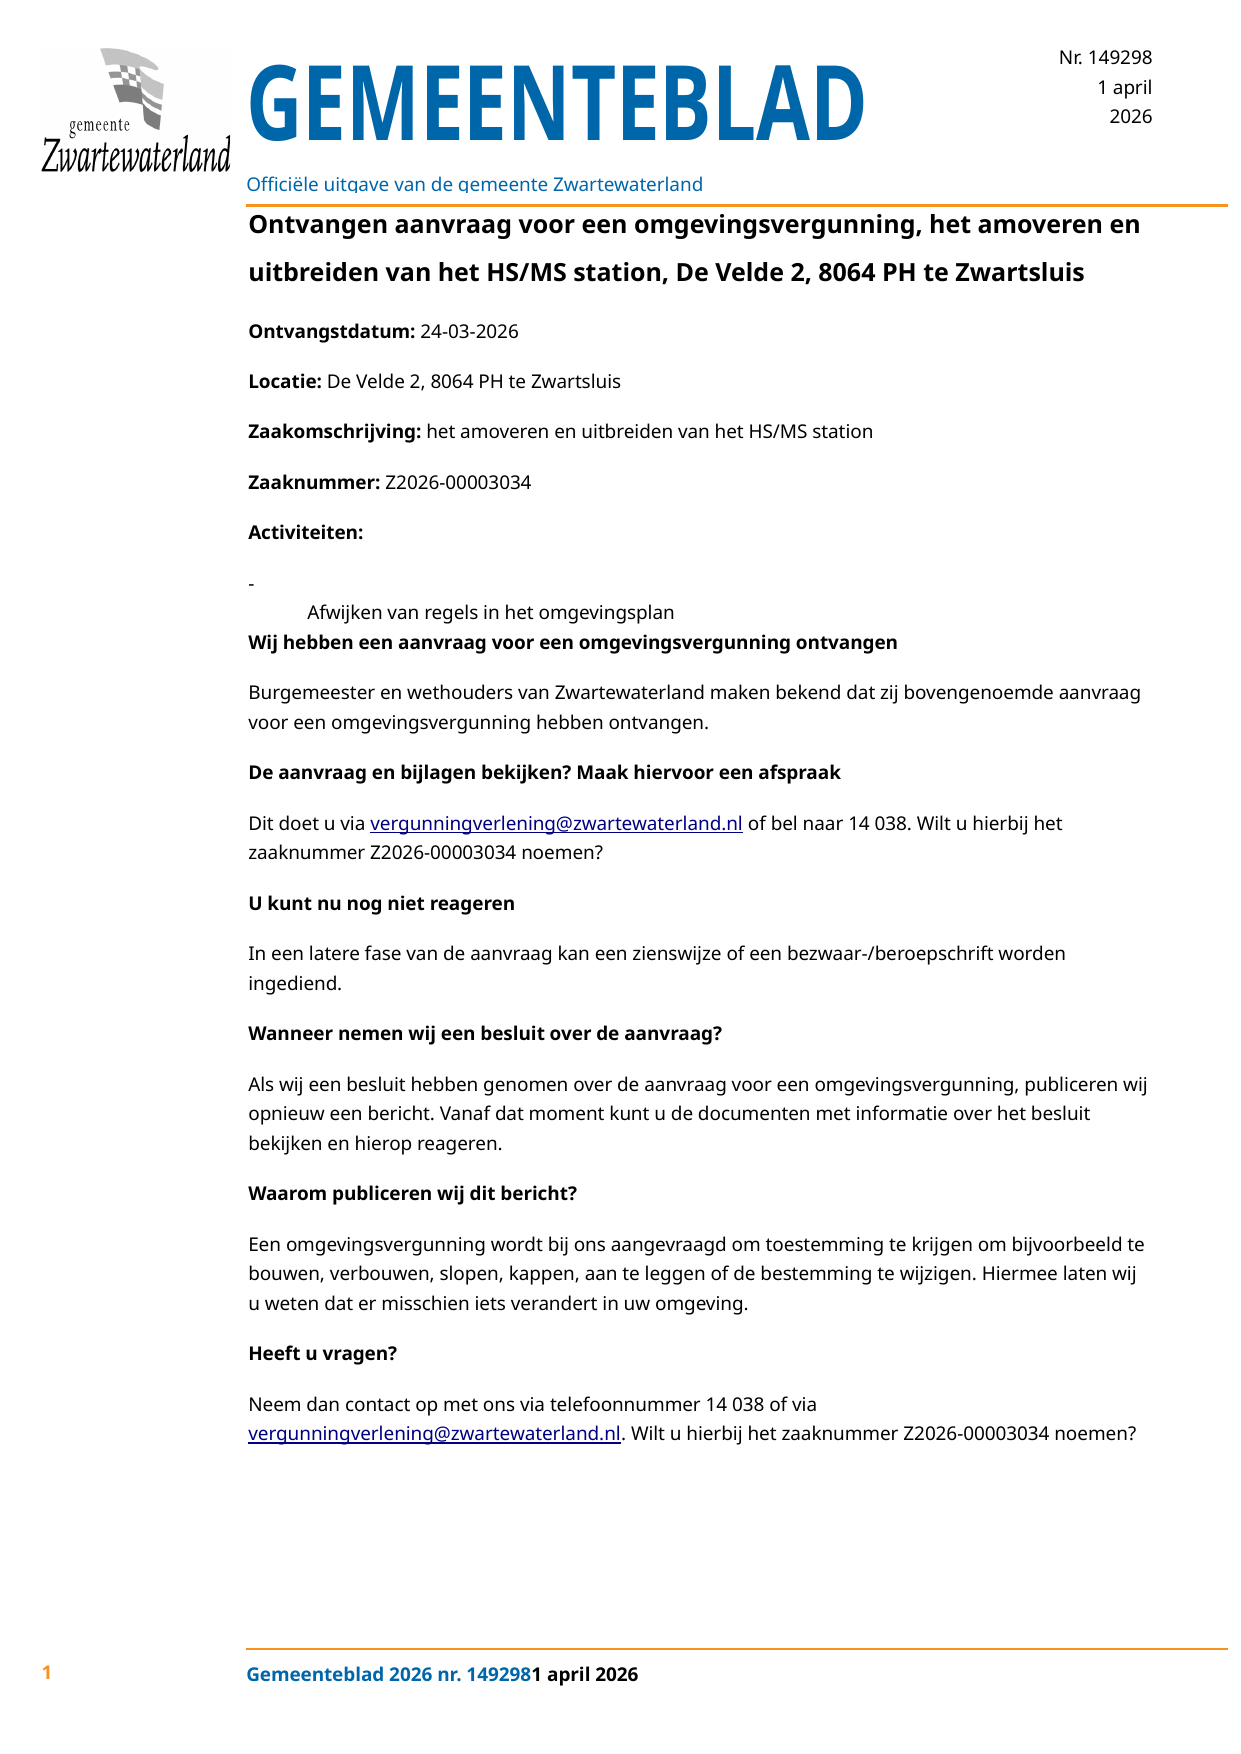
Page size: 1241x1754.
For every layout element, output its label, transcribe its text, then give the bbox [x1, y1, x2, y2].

text In een latere fase van de aanvraag kan een zienswijze of een bezwaar-/beroepschrift worden ingediend. [248, 940, 1152, 996]
text Dit doet u via vergunningverlening@zwartewaterland.nl of bel naar 14 038. Wilt u hierbij het zaaknummer Z2026-00003034 noemen? [248, 810, 1152, 865]
text Ontvangstdatum: 24-03-2026 [248, 318, 1152, 344]
text Heeft u vragen? [248, 1340, 1152, 1366]
text Zaaknummer: Z2026-00003034 [248, 469, 1152, 495]
text U kunt nu nog niet reageren [248, 890, 1152, 916]
text De aanvraag en bijlagen bekijken? Maak hiervoor een afspraak [248, 759, 1152, 785]
text Locatie: De Velde 2, 8064 PH te Zwartsluis [248, 368, 1152, 394]
text Wanneer nemen wij een besluit over de aanvraag? [248, 1020, 1152, 1046]
text Activiteiten: [248, 519, 1152, 545]
text Zaakomschrijving: het amoveren en uitbreiden van het HS/MS station [248, 419, 1152, 444]
text Burgemeester en wethouders van Zwartewaterland maken bekend dat zij bovengenoemde aanvraag voor een omgevingsvergunning hebben ontvangen. [248, 679, 1152, 735]
text Waarom publiceren wij dit bericht? [248, 1180, 1152, 1206]
list Afwijken van regels in het omgevingsplan [248, 599, 1152, 625]
picture [41, 47, 231, 172]
text Wij hebben een aanvraag voor een omgevingsvergunning ontvangen [248, 629, 1152, 655]
text Als wij een besluit hebben genomen over de aanvraag voor een omgevingsvergunning, publiceren wij opnieuw een bericht. Vanaf dat moment kunt u de documenten met informatie over het besluit bekijken en hierop reageren. [248, 1071, 1152, 1156]
text Neem dan contact op met ons via telefoonnummer 14 038 of via vergunningverlening@zwartewaterland.nl. Wilt u hierbij het zaaknummer Z2026-00003034 noemen? [248, 1391, 1152, 1446]
text Een omgevingsvergunning wordt bij ons aangevraagd om toestemming te krijgen om bijvoorbeeld te bouwen, verbouwen, slopen, kappen, aan te leggen of de bestemming te wijzigen. Hiermee laten wij u weten dat er misschien iets verandert in uw omgeving. [248, 1231, 1152, 1316]
text Ontvangen aanvraag voor een omgevingsvergunning, het amoveren en uitbreiden van het HS/MS station, De Velde 2, 8064 PH te Zwartsluis [248, 207, 1152, 288]
